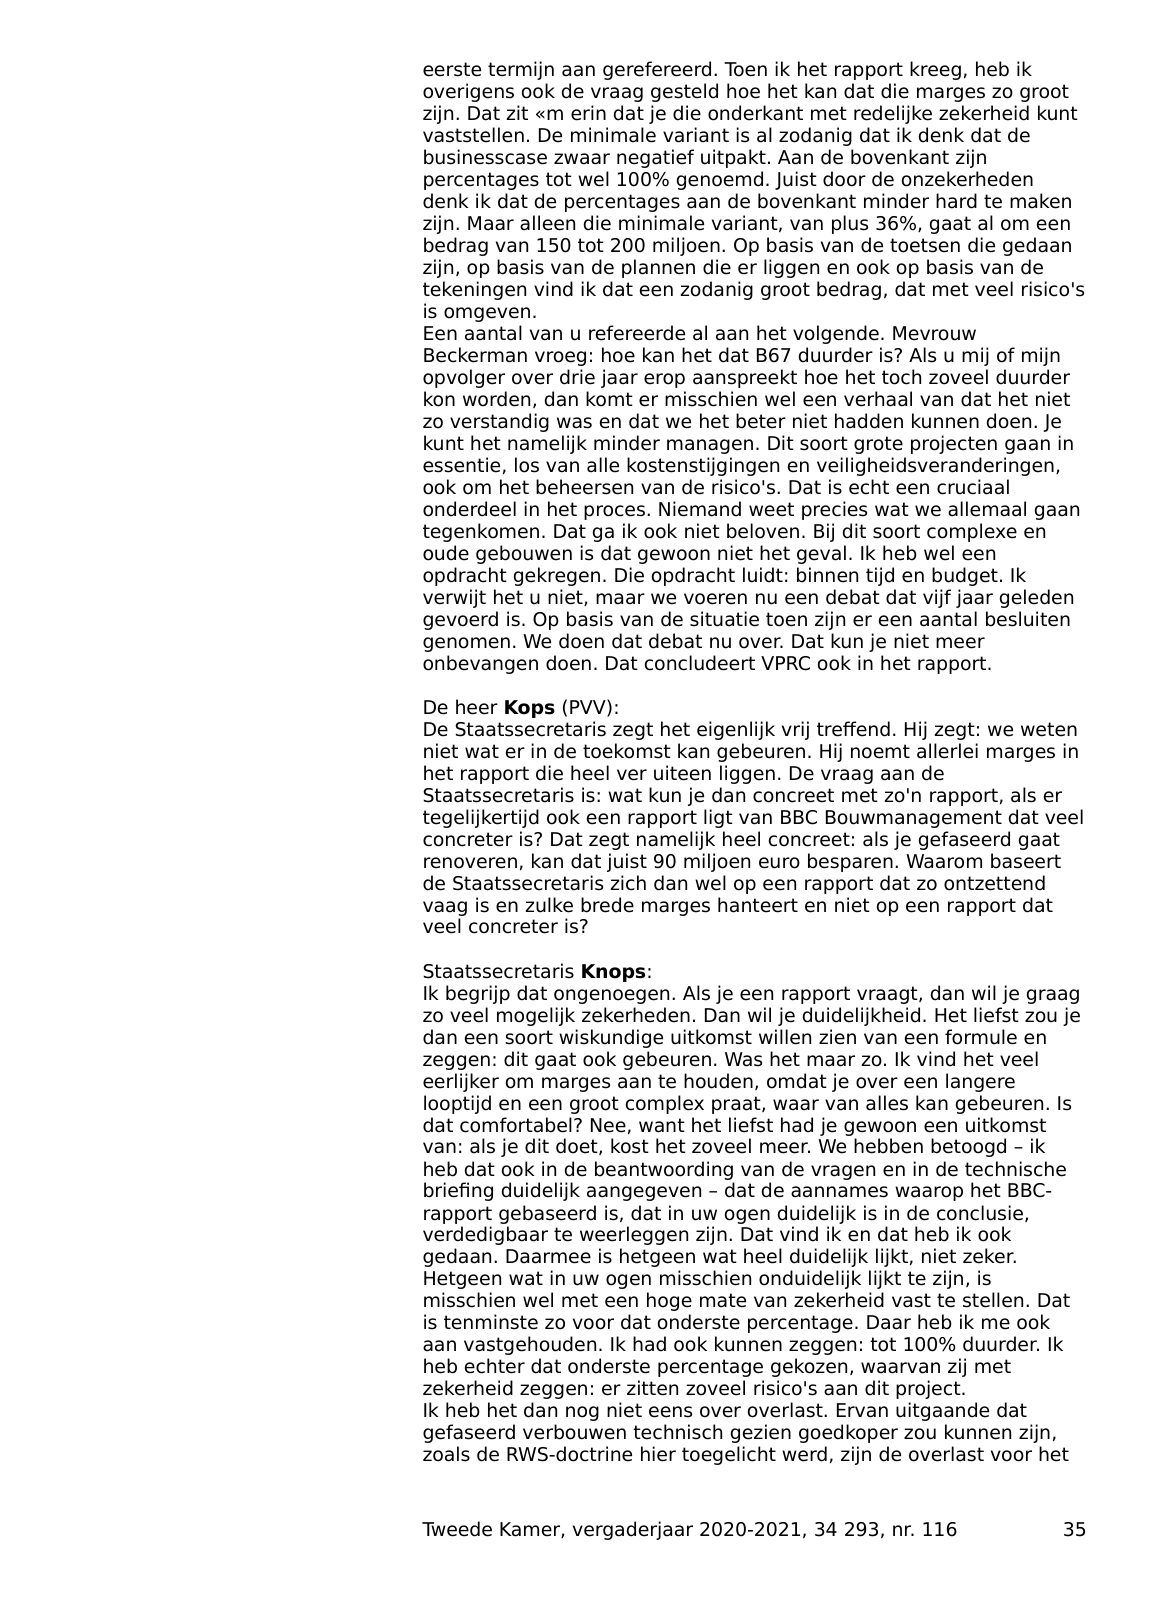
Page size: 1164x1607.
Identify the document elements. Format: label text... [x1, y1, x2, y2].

text Staatssecretaris Knops: [422, 961, 1087, 983]
text Ik heb het dan nog niet eens over overlast. Ervan uitgaande dat gefaseerd verbouwen technisch gezien goedkoper zou kunnen zijn, zoals de RWS-doctrine hier toegelicht werd, zijn de overlast voor het [422, 1400, 1087, 1466]
text eerste termijn aan gerefereerd. Toen ik het rapport kreeg, heb ik overigens ook de vraag gesteld hoe het kan dat die marges zo groot zijn. Dat zit «m erin dat je die onderkant met redelijke zekerheid kunt vaststellen. De minimale variant is al zodanig dat ik denk dat de businesscase zwaar negatief uitpakt. Aan de bovenkant zijn percentages tot wel 100% genoemd. Juist door de onzekerheden denk ik dat de percentages aan de bovenkant minder hard te maken zijn. Maar alleen die minimale variant, van plus 36%, gaat al om een bedrag van 150 tot 200 miljoen. Op basis van de toetsen die gedaan zijn, op basis van de plannen die er liggen en ook op basis van de tekeningen vind ik dat een zodanig groot bedrag, dat met veel risico's is omgeven. [422, 59, 1087, 323]
text Een aantal van u refereerde al aan het volgende. Mevrouw Beckerman vroeg: hoe kan het dat B67 duurder is? Als u mij of mijn opvolger over drie jaar erop aanspreekt hoe het toch zoveel duurder kon worden, dan komt er misschien wel een verhaal van dat het niet zo verstandig was en dat we het beter niet hadden kunnen doen. Je kunt het namelijk minder managen. Dit soort grote projecten gaan in essentie, los van alle kostenstijgingen en veiligheidsveranderingen, ook om het beheersen van de risico's. Dat is echt een cruciaal onderdeel in het proces. Niemand weet precies wat we allemaal gaan tegenkomen. Dat ga ik ook niet beloven. Bij dit soort complexe en oude gebouwen is dat gewoon niet het geval. Ik heb wel een opdracht gekregen. Die opdracht luidt: binnen tijd en budget. Ik verwijt het u niet, maar we voeren nu een debat dat vijf jaar geleden gevoerd is. Op basis van de situatie toen zijn er een aantal besluiten genomen. We doen dat debat nu over. Dat kun je niet meer onbevangen doen. Dat concludeert VPRC ook in het rapport. [422, 323, 1087, 674]
text De Staatssecretaris zegt het eigenlijk vrij treffend. Hij zegt: we weten niet wat er in de toekomst kan gebeuren. Hij noemt allerlei marges in het rapport die heel ver uiteen liggen. De vraag aan de Staatssecretaris is: wat kun je dan concreet met zo'n rapport, als er tegelijkertijd ook een rapport ligt van BBC Bouwmanagement dat veel concreter is? Dat zegt namelijk heel concreet: als je gefaseerd gaat renoveren, kan dat juist 90 miljoen euro besparen. Waarom baseert de Staatssecretaris zich dan wel op een rapport dat zo ontzettend vaag is en zulke brede marges hanteert en niet op een rapport dat veel concreter is? [422, 719, 1087, 938]
text Ik begrijp dat ongenoegen. Als je een rapport vraagt, dan wil je graag zo veel mogelijk zekerheden. Dan wil je duidelijkheid. Het liefst zou je dan een soort wiskundige uitkomst willen zien van een formule en zeggen: dit gaat ook gebeuren. Was het maar zo. Ik vind het veel eerlijker om marges aan te houden, omdat je over een langere looptijd en een groot complex praat, waar van alles kan gebeuren. Is dat comfortabel? Nee, want het liefst had je gewoon een uitkomst van: als je dit doet, kost het zoveel meer. We hebben betoogd – ik heb dat ook in de beantwoording van de vragen en in de technische briefing duidelijk aangegeven – dat de aannames waarop het BBC-rapport gebaseerd is, dat in uw ogen duidelijk is in de conclusie, verdedigbaar te weerleggen zijn. Dat vind ik en dat heb ik ook gedaan. Daarmee is hetgeen wat heel duidelijk lijkt, niet zeker. Hetgeen wat in uw ogen misschien onduidelijk lijkt te zijn, is misschien wel met een hoge mate van zekerheid vast te stellen. Dat is tenminste zo voor dat onderste percentage. Daar heb ik me ook aan vastgehouden. Ik had ook kunnen zeggen: tot 100% duurder. Ik heb echter dat onderste percentage gekozen, waarvan zij met zekerheid zeggen: er zitten zoveel risico's aan dit project. [422, 983, 1087, 1400]
text De heer Kops (PVV): [422, 697, 1087, 719]
